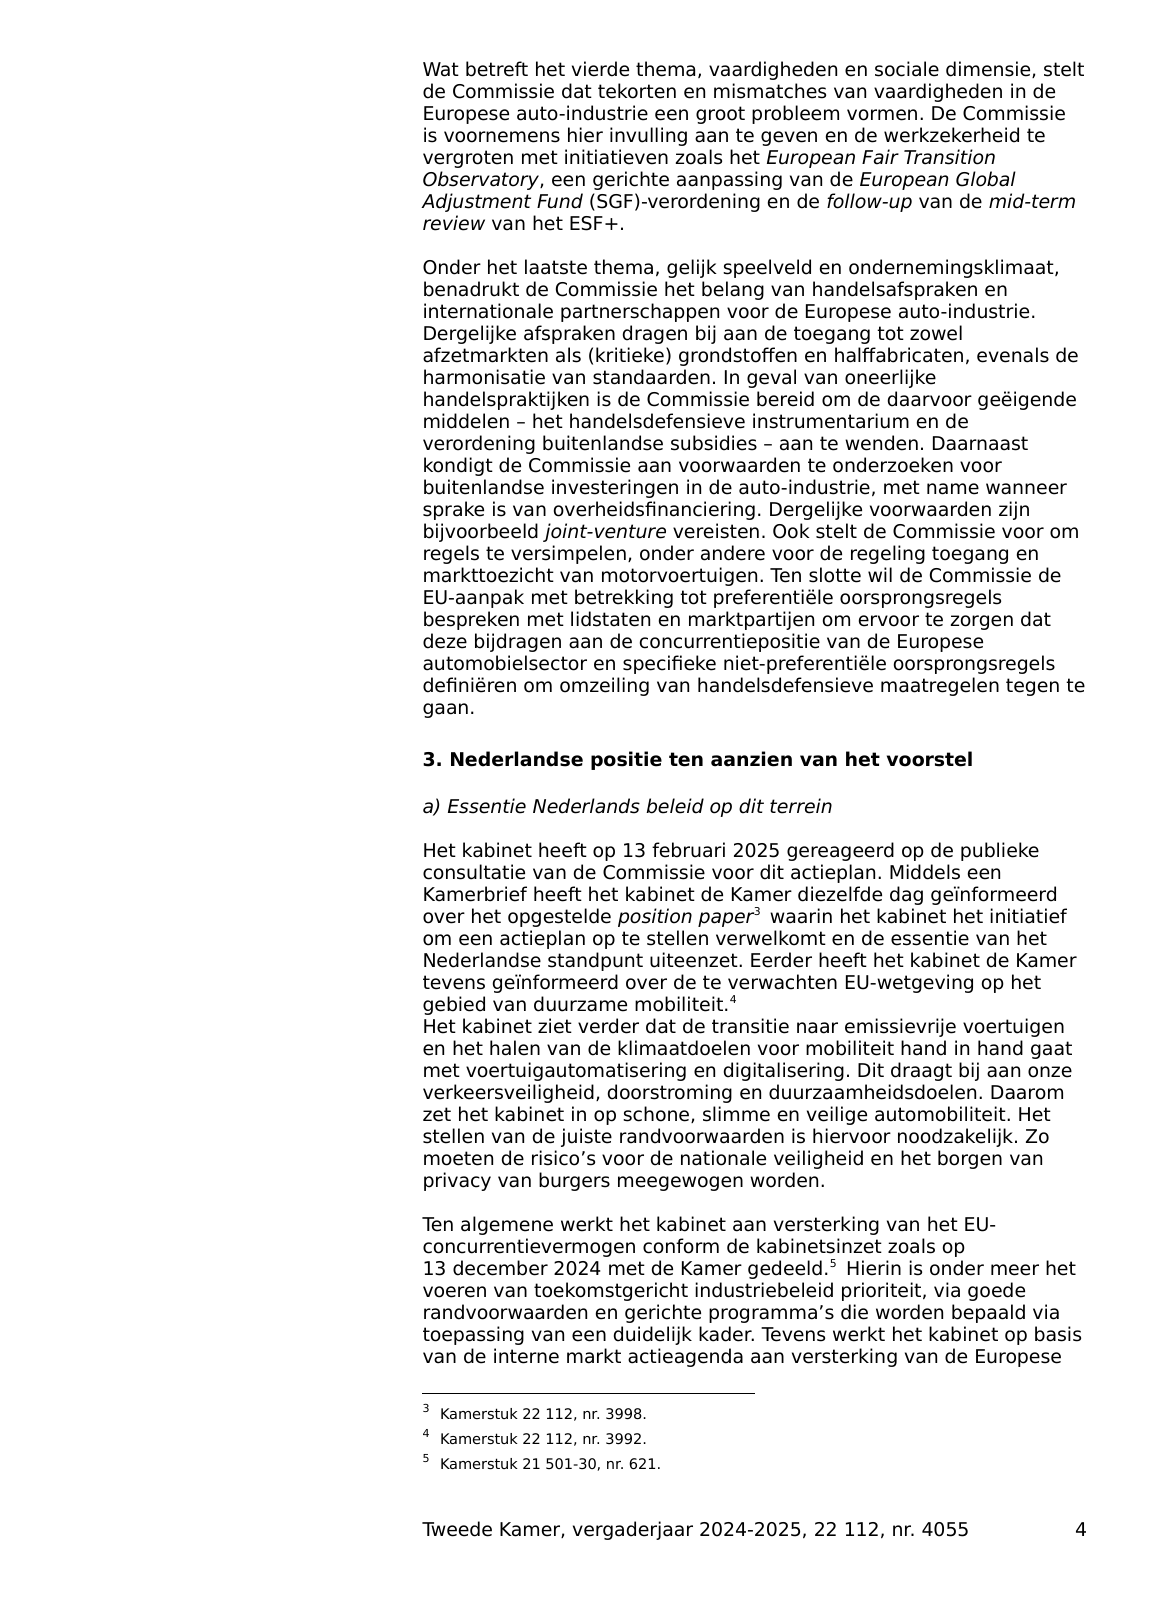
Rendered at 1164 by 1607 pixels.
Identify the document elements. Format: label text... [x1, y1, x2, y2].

text Wat betreft het vierde thema, vaardigheden en sociale dimensie, stelt de Commissie dat tekorten en mismatches van vaardigheden in de Europese auto-industrie een groot probleem vormen. De Commissie is voornemens hier invulling aan te geven en de werkzekerheid te vergroten met initiatieven zoals het European Fair Transition Observatory, een gerichte aanpassing van de European Global Adjustment Fund (SGF)-verordening en de follow-up van de mid-term review van het ESF+. [422, 59, 1087, 235]
text Kamerstuk 22 112, nr. 3992. [422, 1427, 1087, 1449]
text Het kabinet heeft op 13 februari 2025 gereageerd op de publieke consultatie van de Commissie voor dit actieplan. Middels een Kamerbrief heeft het kabinet de Kamer diezelfde dag geïnformeerd over het opgestelde position paper waarin het kabinet het initiatief om een actieplan op te stellen verwelkomt en de essentie van het Nederlandse standpunt uiteenzet. Eerder heeft het kabinet de Kamer tevens geïnformeerd over de te verwachten EU-wetgeving op het gebied van duurzame mobiliteit. [422, 840, 1087, 1016]
text Onder het laatste thema, gelijk speelveld en ondernemingsklimaat, benadrukt de Commissie het belang van handelsafspraken en internationale partnerschappen voor de Europese auto-industrie. Dergelijke afspraken dragen bij aan de toegang tot zowel afzetmarkten als (kritieke) grondstoffen en halffabricaten, evenals de harmonisatie van standaarden. In geval van oneerlijke handelspraktijken is de Commissie bereid om de daarvoor geëigende middelen – het handelsdefensieve instrumentarium en de verordening buitenlandse subsidies – aan te wenden. Daarnaast kondigt de Commissie aan voorwaarden te onderzoeken voor buitenlandse investeringen in de auto-industrie, met name wanneer sprake is van overheidsfinanciering. Dergelijke voorwaarden zijn bijvoorbeeld joint-venture vereisten. Ook stelt de Commissie voor om regels te versimpelen, onder andere voor de regeling toegang en markttoezicht van motorvoertuigen. Ten slotte wil de Commissie de EU-aanpak met betrekking tot preferentiële oorsprongsregels bespreken met lidstaten en marktpartijen om ervoor te zorgen dat deze bijdragen aan de concurrentiepositie van de Europese automobielsector en specifieke niet-preferentiële oorsprongsregels definiëren om omzeiling van handelsdefensieve maatregelen tegen te gaan. [422, 257, 1087, 719]
subtitle a) Essentie Nederlands beleid op dit terrein [422, 796, 1087, 818]
subtitle 3. Nederlandse positie ten aanzien van het voorstel [422, 749, 1087, 771]
text Kamerstuk 21 501-30, nr. 621. [422, 1452, 1087, 1474]
text Het kabinet ziet verder dat de transitie naar emissievrije voertuigen en het halen van de klimaatdoelen voor mobiliteit hand in hand gaat met voertuigautomatisering en digitalisering. Dit draagt bij aan onze verkeersveiligheid, doorstroming en duurzaamheidsdoelen. Daarom zet het kabinet in op schone, slimme en veilige automobiliteit. Het stellen van de juiste randvoorwaarden is hiervoor noodzakelijk. Zo moeten de risico’s voor de nationale veiligheid en het borgen van privacy van burgers meegewogen worden. [422, 1016, 1087, 1191]
text Ten algemene werkt het kabinet aan versterking van het EU-concurrentievermogen conform de kabinetsinzet zoals op 13 december 2024 met de Kamer gedeeld. Hierin is onder meer het voeren van toekomstgericht industriebeleid prioriteit, via goede randvoorwaarden en gerichte programma’s die worden bepaald via toepassing van een duidelijk kader. Tevens werkt het kabinet op basis van de interne markt actieagenda aan versterking van de Europese [422, 1214, 1087, 1367]
text Kamerstuk 22 112, nr. 3998. [422, 1402, 1087, 1424]
